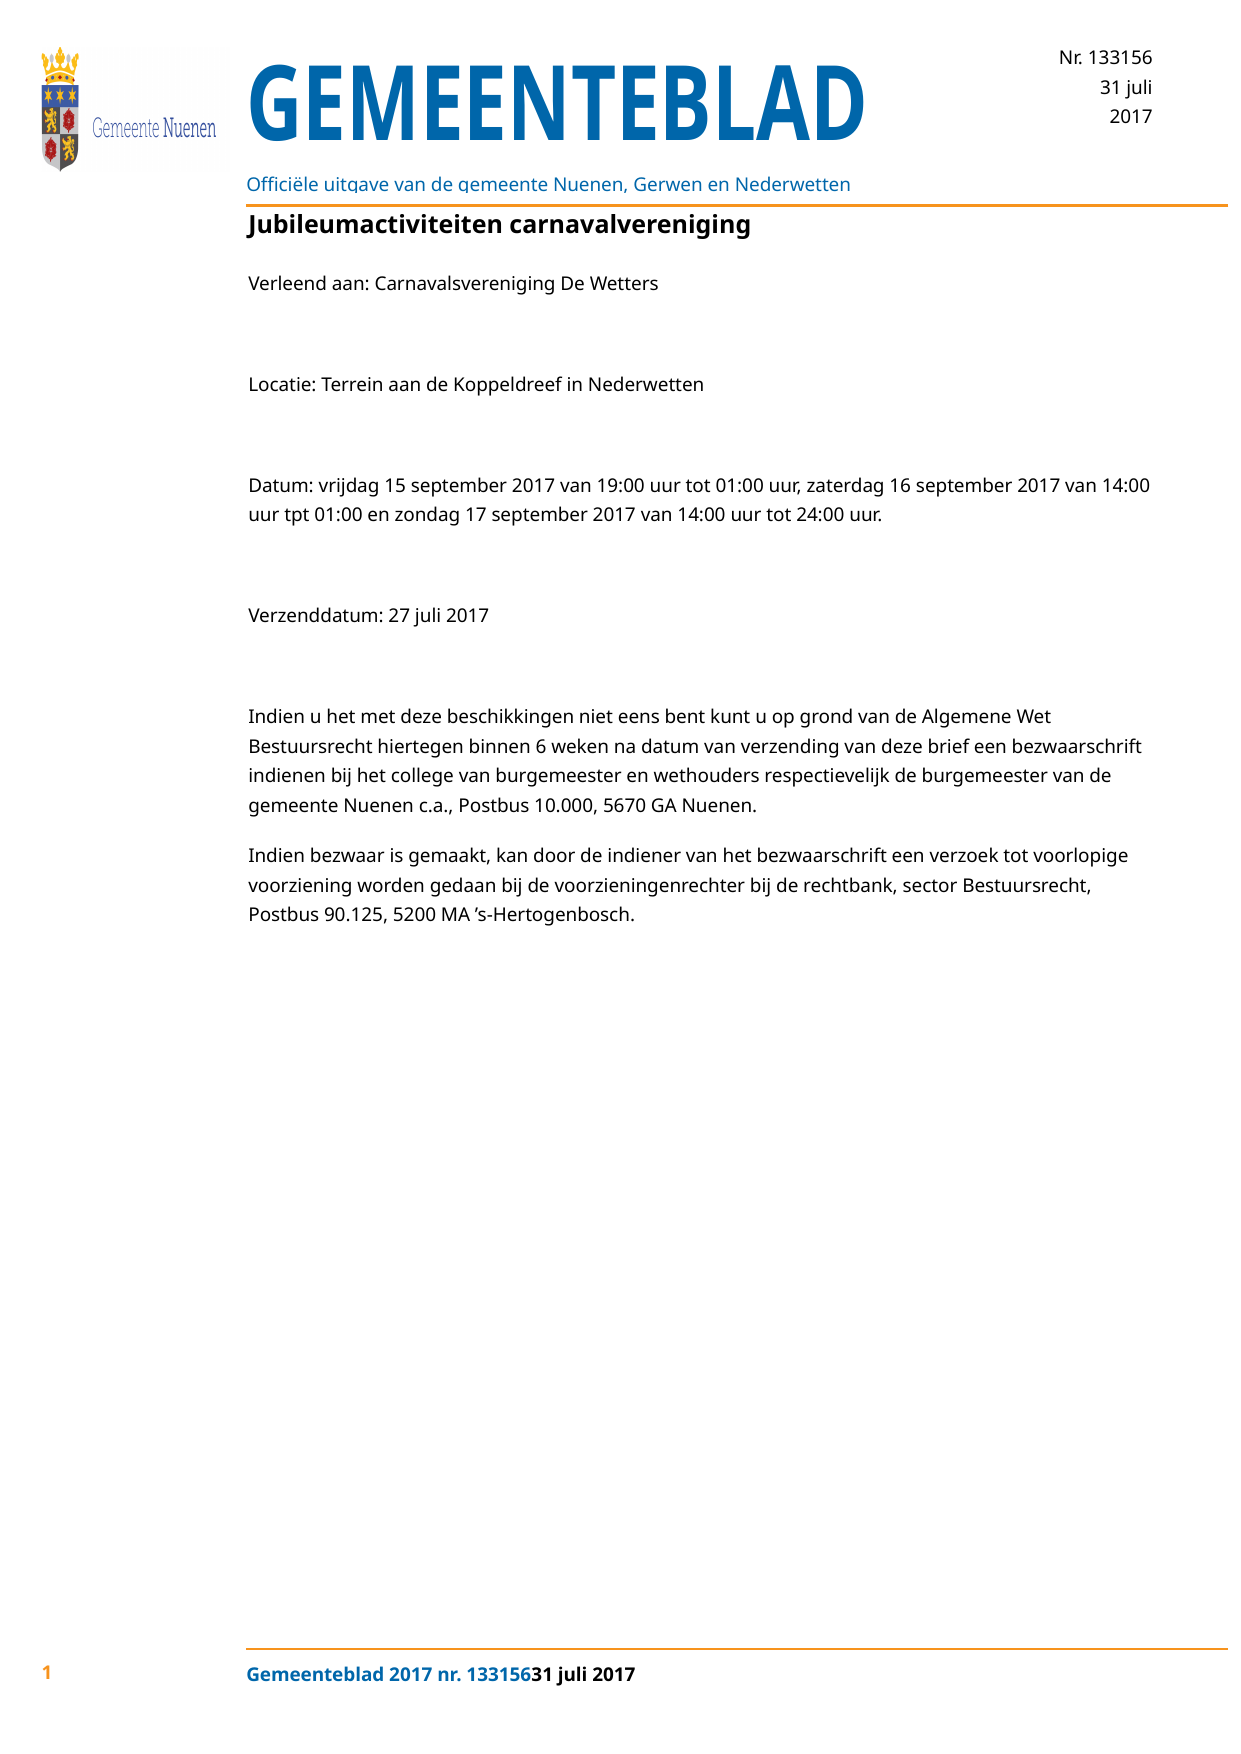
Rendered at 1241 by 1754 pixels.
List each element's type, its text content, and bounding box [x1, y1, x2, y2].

text Indien u het met deze beschikkingen niet eens bent kunt u op grond van de Algemene Wet Bestuursrecht hiertegen binnen 6 weken na datum van verzending van deze brief een bezwaarschrift indienen bij het college van burgemeester en wethouders respectievelijk de burgemeester van de gemeente Nuenen c.a., Postbus 10.000, 5670 GA Nuenen. [248, 703, 1152, 818]
text Datum: vrijdag 15 september 2017 van 19:00 uur tot 01:00 uur, zaterdag 16 september 2017 van 14:00 uur tpt 01:00 en zondag 17 september 2017 van 14:00 uur tot 24:00 uur. [248, 472, 1152, 527]
text Verleend aan: Carnavalsvereniging De Wetters [248, 270, 1152, 296]
picture [41, 47, 231, 172]
text Verzenddatum: 27 juli 2017 [248, 602, 1152, 628]
text Jubileumactiviteiten carnavalvereniging [248, 207, 1152, 241]
text Locatie: Terrein aan de Koppeldreef in Nederwetten [248, 371, 1152, 397]
text Indien bezwaar is gemaakt, kan door de indiener van het bezwaarschrift een verzoek tot voorlopige voorziening worden gedaan bij de voorzieningenrechter bij de rechtbank, sector Bestuursrecht, Postbus 90.125, 5200 MA ’s-Hertogenbosch. [248, 842, 1152, 927]
